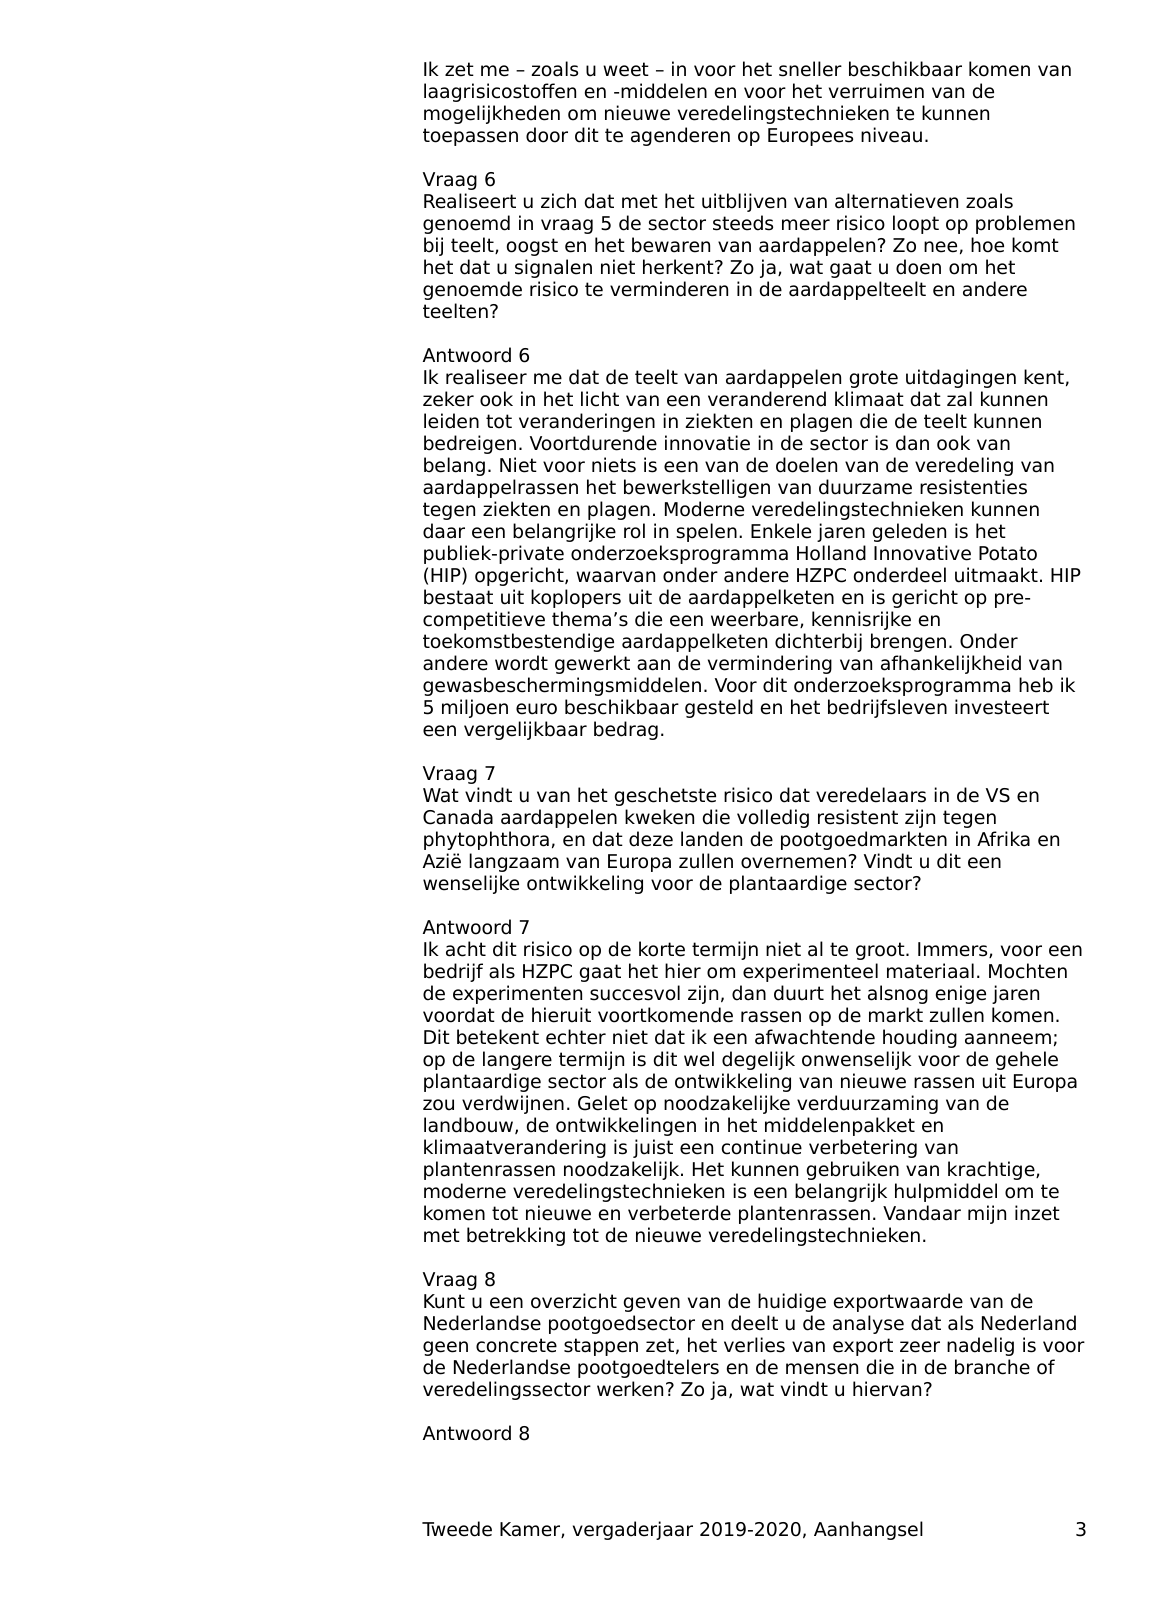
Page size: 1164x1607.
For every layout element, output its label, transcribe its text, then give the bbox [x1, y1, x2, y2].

text Ik acht dit risico op de korte termijn niet al te groot. Immers, voor een bedrijf als HZPC gaat het hier om experimenteel materiaal. Mochten de experimenten succesvol zijn, dan duurt het alsnog enige jaren voordat de hieruit voortkomende rassen op de markt zullen komen. [422, 939, 1087, 1027]
text Ik zet me – zoals u weet – in voor het sneller beschikbaar komen van laagrisicostoffen en -middelen en voor het verruimen van de mogelijkheden om nieuwe veredelingstechnieken te kunnen toepassen door dit te agenderen op Europees niveau. [422, 59, 1087, 147]
text Antwoord 8 [422, 1423, 1087, 1445]
text Dit betekent echter niet dat ik een afwachtende houding aanneem; op de langere termijn is dit wel degelijk onwenselijk voor de gehele plantaardige sector als de ontwikkeling van nieuwe rassen uit Europa zou verdwijnen. Gelet op noodzakelijke verduurzaming van de landbouw, de ontwikkelingen in het middelenpakket en klimaatverandering is juist een continue verbetering van plantenrassen noodzakelijk. Het kunnen gebruiken van krachtige, moderne veredelingstechnieken is een belangrijk hulpmiddel om te komen tot nieuwe en verbeterde plantenrassen. Vandaar mijn inzet met betrekking tot de nieuwe veredelingstechnieken. [422, 1027, 1087, 1247]
text Wat vindt u van het geschetste risico dat veredelaars in de VS en Canada aardappelen kweken die volledig resistent zijn tegen phytophthora, en dat deze landen de pootgoedmarkten in Afrika en Azië langzaam van Europa zullen overnemen? Vindt u dit een wenselijke ontwikkeling voor de plantaardige sector? [422, 785, 1087, 895]
text Ik realiseer me dat de teelt van aardappelen grote uitdagingen kent, zeker ook in het licht van een veranderend klimaat dat zal kunnen leiden tot veranderingen in ziekten en plagen die de teelt kunnen bedreigen. Voortdurende innovatie in de sector is dan ook van belang. Niet voor niets is een van de doelen van de veredeling van aardappelrassen het bewerkstelligen van duurzame resistenties tegen ziekten en plagen. Moderne veredelingstechnieken kunnen daar een belangrijke rol in spelen. Enkele jaren geleden is het publiek-private onderzoeksprogramma Holland Innovative Potato (HIP) opgericht, waarvan onder andere HZPC onderdeel uitmaakt. HIP bestaat uit koplopers uit de aardappelketen en is gericht op pre-competitieve thema’s die een weerbare, kennisrijke en toekomstbestendige aardappelketen dichterbij brengen. Onder andere wordt gewerkt aan de vermindering van afhankelijkheid van gewasbeschermingsmiddelen. Voor dit onderzoeksprogramma heb ik 5 miljoen euro beschikbaar gesteld en het bedrijfsleven investeert een vergelijkbaar bedrag. [422, 367, 1087, 741]
text Antwoord 6 [422, 345, 1087, 367]
text Vraag 6 [422, 169, 1087, 191]
text Vraag 8 [422, 1269, 1087, 1291]
text Antwoord 7 [422, 917, 1087, 939]
text Kunt u een overzicht geven van de huidige exportwaarde van de Nederlandse pootgoedsector en deelt u de analyse dat als Nederland geen concrete stappen zet, het verlies van export zeer nadelig is voor de Nederlandse pootgoedtelers en de mensen die in de branche of veredelingssector werken? Zo ja, wat vindt u hiervan? [422, 1291, 1087, 1401]
text Realiseert u zich dat met het uitblijven van alternatieven zoals genoemd in vraag 5 de sector steeds meer risico loopt op problemen bij teelt, oogst en het bewaren van aardappelen? Zo nee, hoe komt het dat u signalen niet herkent? Zo ja, wat gaat u doen om het genoemde risico te verminderen in de aardappelteelt en andere teelten? [422, 191, 1087, 323]
text Vraag 7 [422, 763, 1087, 785]
